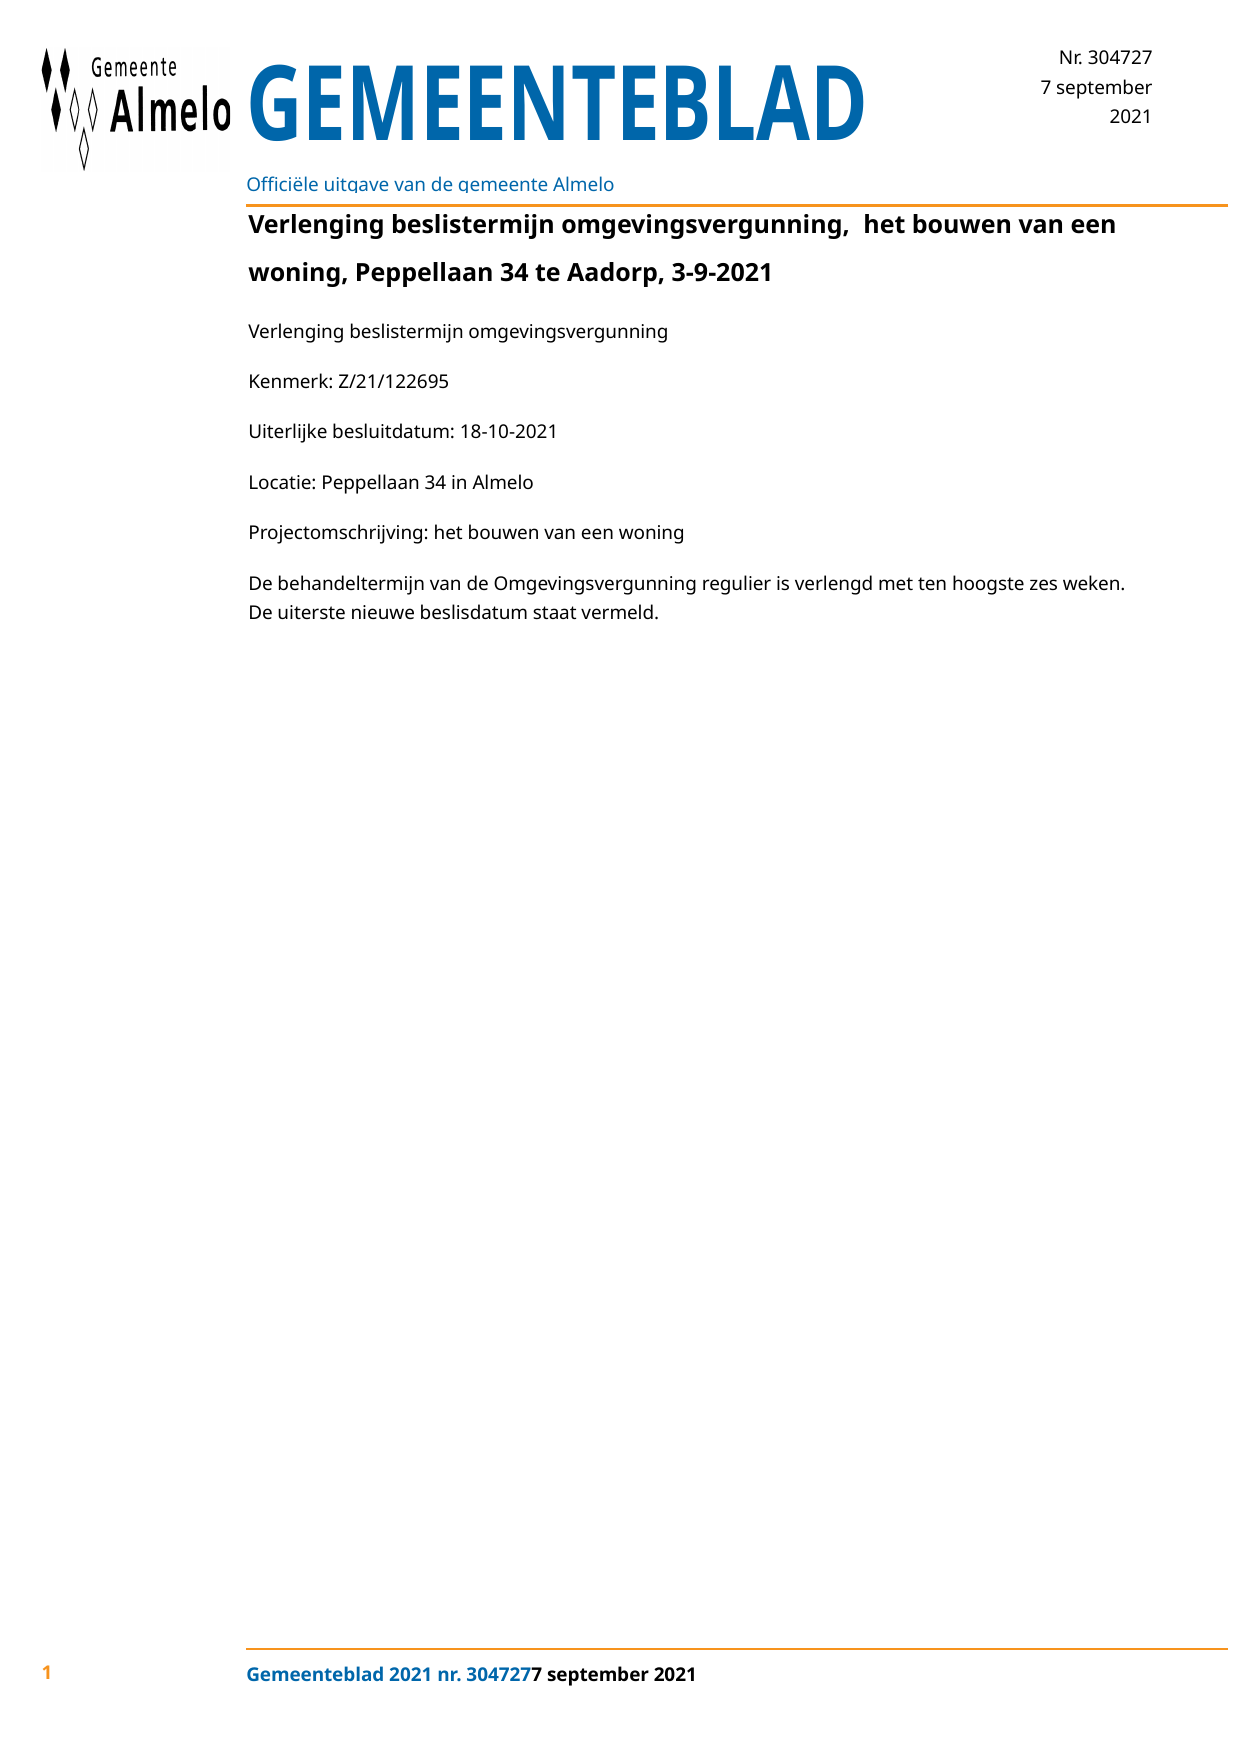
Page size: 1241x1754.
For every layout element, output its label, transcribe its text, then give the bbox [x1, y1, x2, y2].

text Projectomschrijving: het bouwen van een woning [248, 519, 1152, 545]
text Kenmerk: Z/21/122695 [248, 368, 1152, 394]
text De behandeltermijn van de Omgevingsvergunning regulier is verlengd met ten hoogste zes weken. De uiterste nieuwe beslisdatum staat vermeld. [248, 570, 1152, 625]
text Locatie: Peppellaan 34 in Almelo [248, 469, 1152, 495]
text Uiterlijke besluitdatum: 18-10-2021 [248, 419, 1152, 444]
picture [41, 47, 231, 172]
text Verlenging beslistermijn omgevingsvergunning, het bouwen van een woning, Peppellaan 34 te Aadorp, 3-9-2021 [248, 207, 1152, 288]
text Verlenging beslistermijn omgevingsvergunning [248, 318, 1152, 344]
